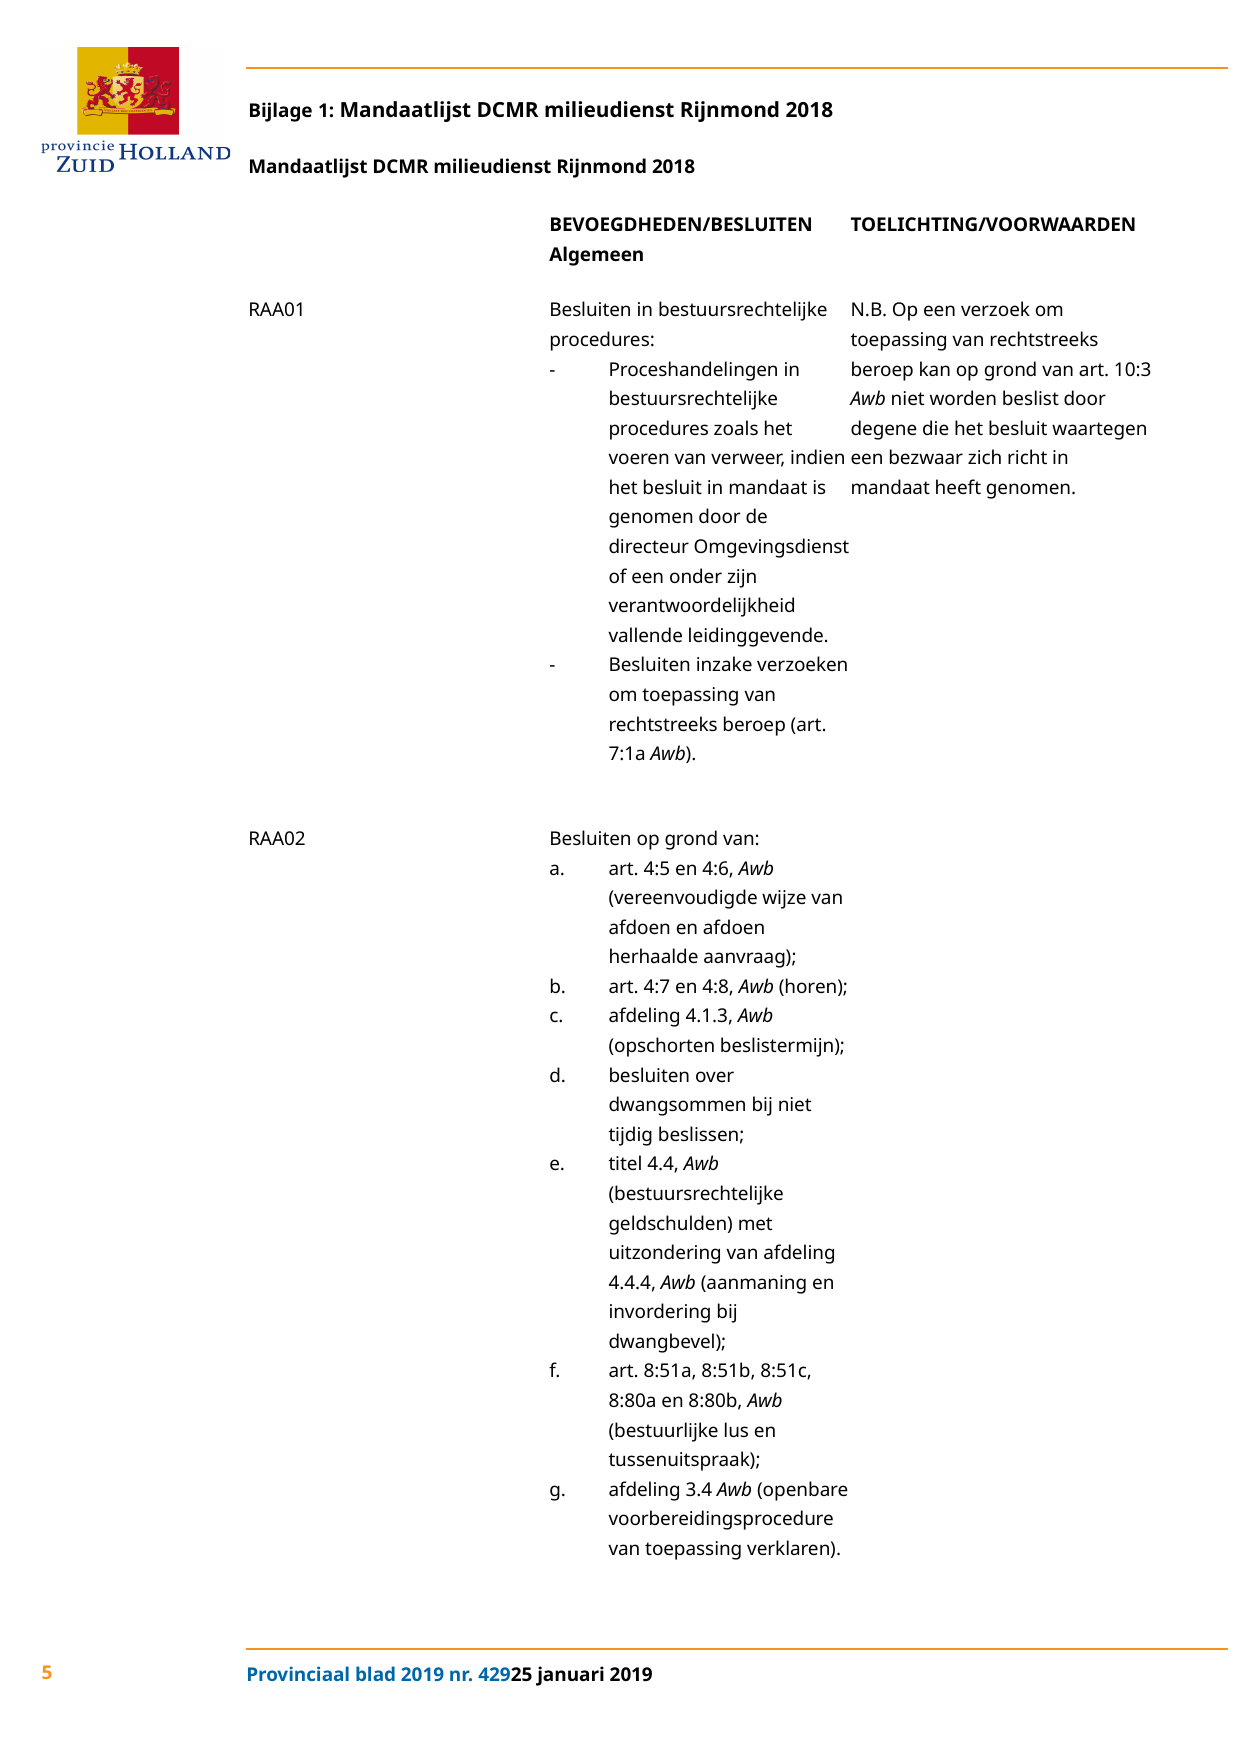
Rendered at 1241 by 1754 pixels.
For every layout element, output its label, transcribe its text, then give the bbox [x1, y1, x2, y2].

table_cell RAA01 [248, 267, 549, 796]
table_cell Besluiten in bestuursrechtelijke procedures: Proceshandelingen in bestuursrechtelijke procedures zoals het voeren van verweer, indien het besluit in mandaat is genomen door de directeur Omgevingsdienst of een onder zijn verantwoordelijkheid vallende leidinggevende. Besluiten inzake verzoeken om toepassing van rechtstreeks beroep (art. 7:1a Awb). [549, 267, 850, 796]
picture [41, 47, 231, 172]
table_header BEVOEGDHEDEN/BESLUITEN Algemeen [549, 212, 850, 267]
table_cell RAA02 [248, 796, 549, 1591]
table_header [248, 212, 549, 267]
table_cell N.B. Op een verzoek om toepassing van rechtstreeks beroep kan op grond van art. 10:3 Awb niet worden beslist door degene die het besluit waartegen een bezwaar zich richt in mandaat heeft genomen. [850, 267, 1152, 796]
table_header TOELICHTING/VOORWAARDEN [850, 212, 1152, 267]
text Bijlage 1: Mandaatlijst DCMR milieudienst Rijnmond 2018 [248, 95, 1152, 123]
table_cell Besluiten op grond van: art. 4:5 en 4:6, Awb (vereenvoudigde wijze van afdoen en afdoen herhaalde aanvraag); art. 4:7 en 4:8, Awb (horen); afdeling 4.1.3, Awb (opschorten beslistermijn); besluiten over dwangsommen bij niet tijdig beslissen; titel 4.4, Awb (bestuursrechtelijke geldschulden) met uitzondering van afdeling 4.4.4, Awb (aanmaning en invordering bij dwangbevel); art. 8:51a, 8:51b, 8:51c, 8:80a en 8:80b, Awb (bestuurlijke lus en tussenuitspraak); afdeling 3.4 Awb (openbare voorbereidingsprocedure van toepassing verklaren). [549, 796, 850, 1591]
table_header Mandaatlijst DCMR milieudienst Rijnmond 2018 [248, 153, 1152, 179]
table_cell [850, 796, 1152, 1591]
